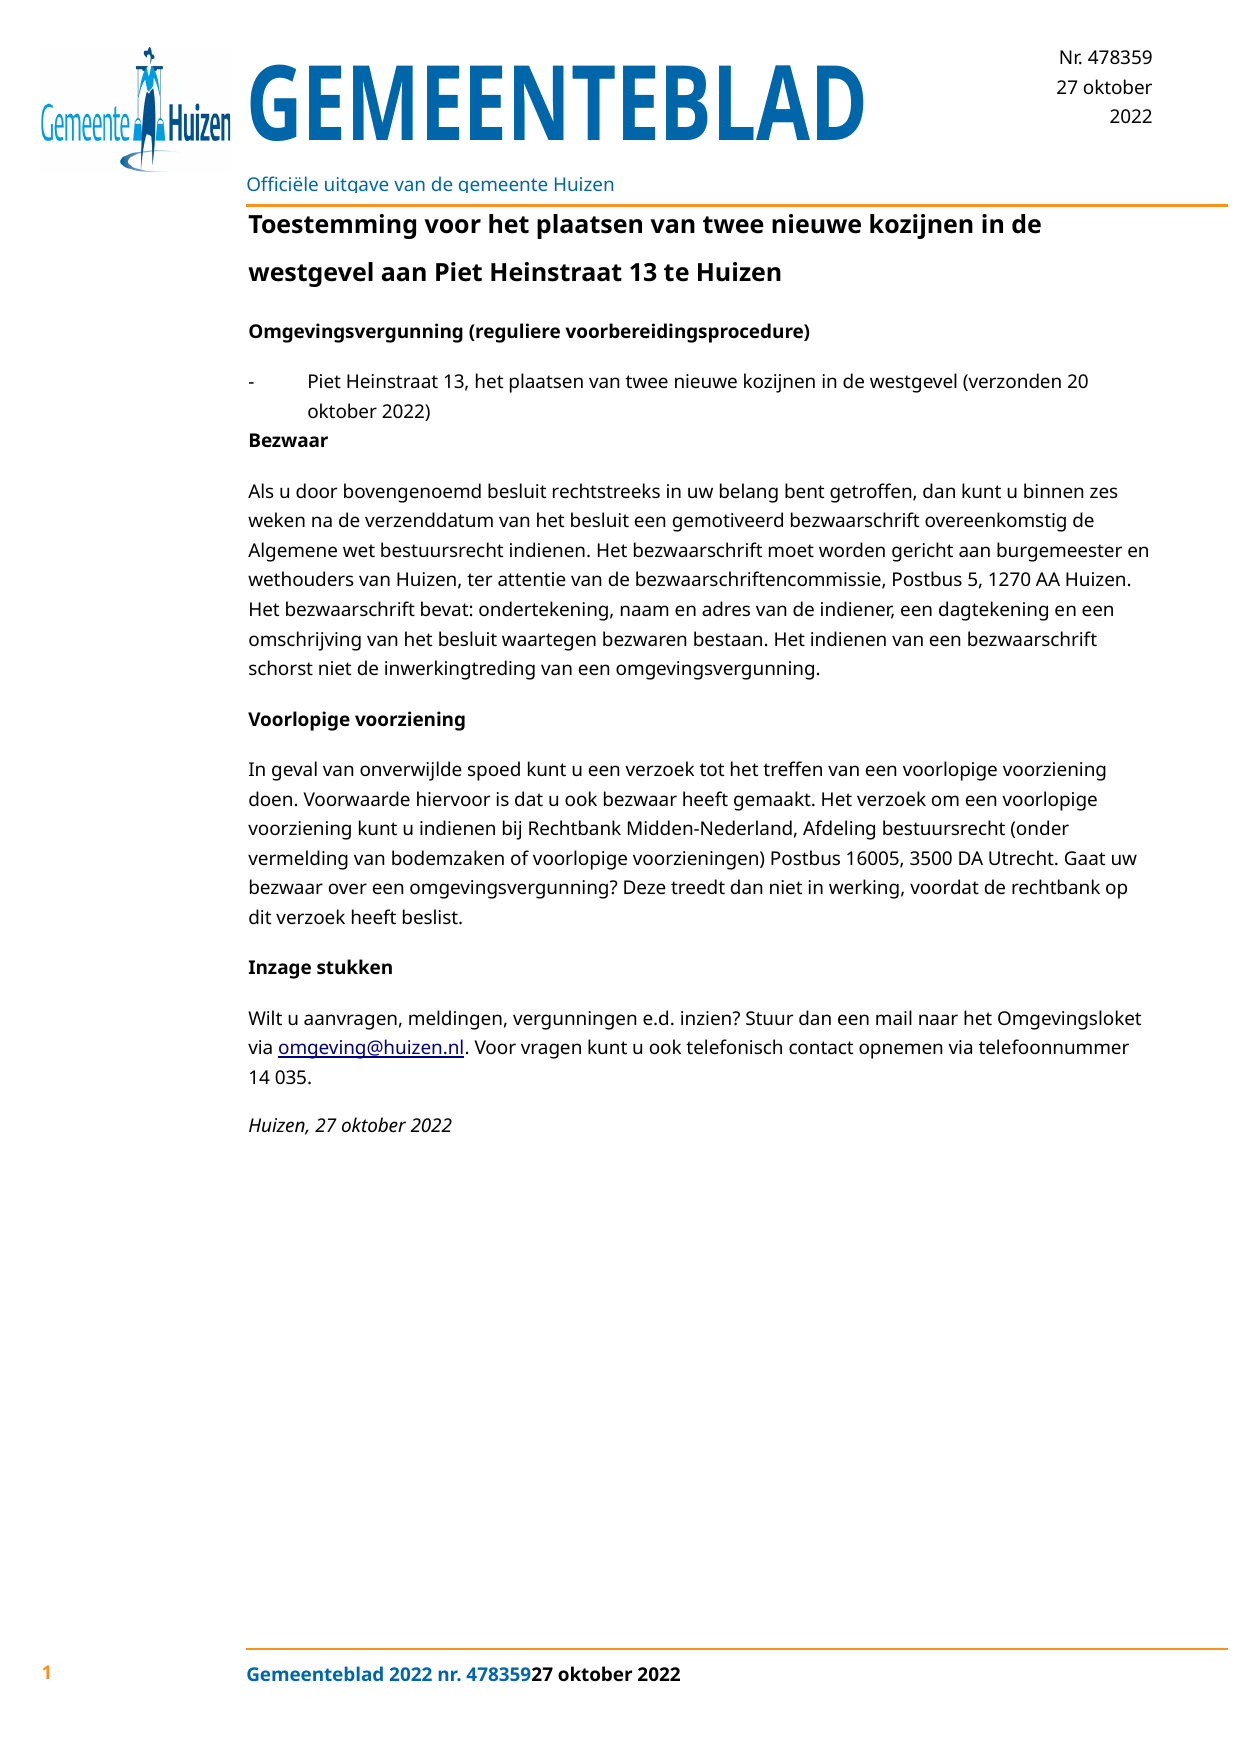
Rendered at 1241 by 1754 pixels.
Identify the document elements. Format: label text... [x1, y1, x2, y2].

text Bezwaar [248, 427, 1152, 453]
text Huizen, 27 oktober 2022 [248, 1112, 1152, 1138]
picture [41, 47, 231, 172]
text Voorlopige voorziening [248, 706, 1152, 732]
text Als u door bovengenoemd besluit rechtstreeks in uw belang bent getroffen, dan kunt u binnen zes weken na de verzenddatum van het besluit een gemotiveerd bezwaarschrift overeenkomstig de Algemene wet bestuursrecht indienen. Het bezwaarschrift moet worden gericht aan burgemeester en wethouders van Huizen, ter attentie van de bezwaarschriftencommissie, Postbus 5, 1270 AA Huizen. Het bezwaarschrift bevat: ondertekening, naam en adres van de indiener, een dagtekening en een omschrijving van het besluit waartegen bezwaren bestaan. Het indienen van een bezwaarschrift schorst niet de inwerkingtreding van een omgevingsvergunning. [248, 478, 1152, 681]
text In geval van onverwijlde spoed kunt u een verzoek tot het treffen van een voorlopige voorziening doen. Voorwaarde hiervoor is dat u ook bezwaar heeft gemaakt. Het verzoek om een voorlopige voorziening kunt u indienen bij Rechtbank Midden-Nederland, Afdeling bestuursrecht (onder vermelding van bodemzaken of voorlopige voorzieningen) Postbus 16005, 3500 DA Utrecht. Gaat uw bezwaar over een omgevingsvergunning? Deze treedt dan niet in werking, voordat de rechtbank op dit verzoek heeft beslist. [248, 756, 1152, 930]
text Wilt u aanvragen, meldingen, vergunningen e.d. inzien? Stuur dan een mail naar het Omgevingsloket via omgeving@huizen.nl. Voor vragen kunt u ook telefonisch contact opnemen via telefoonnummer 14 035. [248, 1005, 1152, 1090]
text Omgevingsvergunning (reguliere voorbereidingsprocedure) [248, 318, 1152, 344]
text Inzage stukken [248, 954, 1152, 980]
text Toestemming voor het plaatsen van twee nieuwe kozijnen in de westgevel aan Piet Heinstraat 13 te Huizen [248, 207, 1152, 288]
list Piet Heinstraat 13, het plaatsen van twee nieuwe kozijnen in de westgevel (verzonden 20 oktober 2022) [248, 368, 1152, 424]
